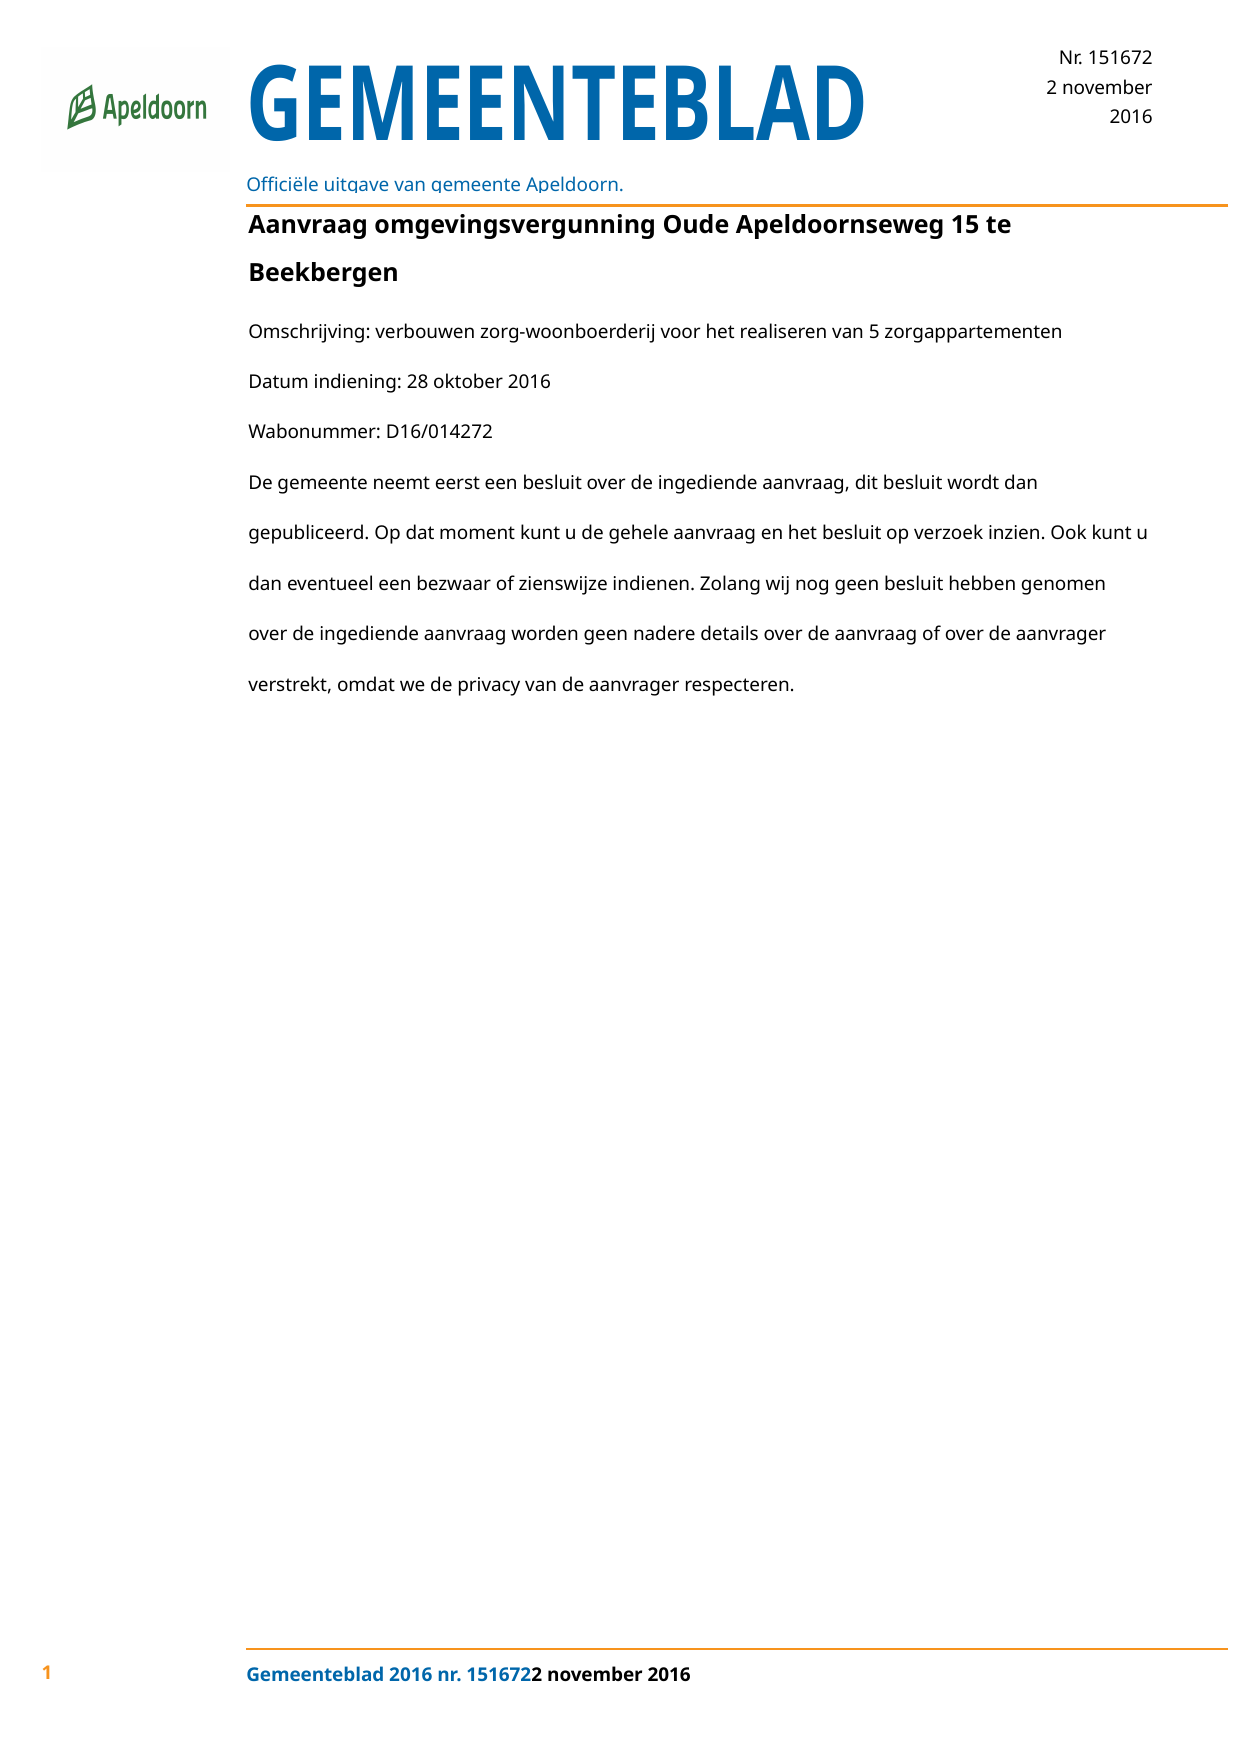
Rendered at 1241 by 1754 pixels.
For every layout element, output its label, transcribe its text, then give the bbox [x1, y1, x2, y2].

text dan eventueel een bezwaar of zienswijze indienen. Zolang wij nog geen besluit hebben genomen [248, 570, 1152, 596]
text De gemeente neemt eerst een besluit over de ingediende aanvraag, dit besluit wordt dan [248, 469, 1152, 495]
picture [41, 47, 231, 172]
text Datum indiening: 28 oktober 2016 [248, 368, 1152, 394]
text verstrekt, omdat we de privacy van de aanvrager respecteren. [248, 671, 1152, 697]
text over de ingediende aanvraag worden geen nadere details over de aanvraag of over de aanvrager [248, 620, 1152, 646]
text gepubliceerd. Op dat moment kunt u de gehele aanvraag en het besluit op verzoek inzien. Ook kunt u [248, 519, 1152, 545]
text Omschrijving: verbouwen zorg-woonboerderij voor het realiseren van 5 zorgappartementen [248, 318, 1152, 344]
text Aanvraag omgevingsvergunning Oude Apeldoornseweg 15 te Beekbergen [248, 207, 1152, 288]
text Wabonummer: D16/014272 [248, 419, 1152, 444]
